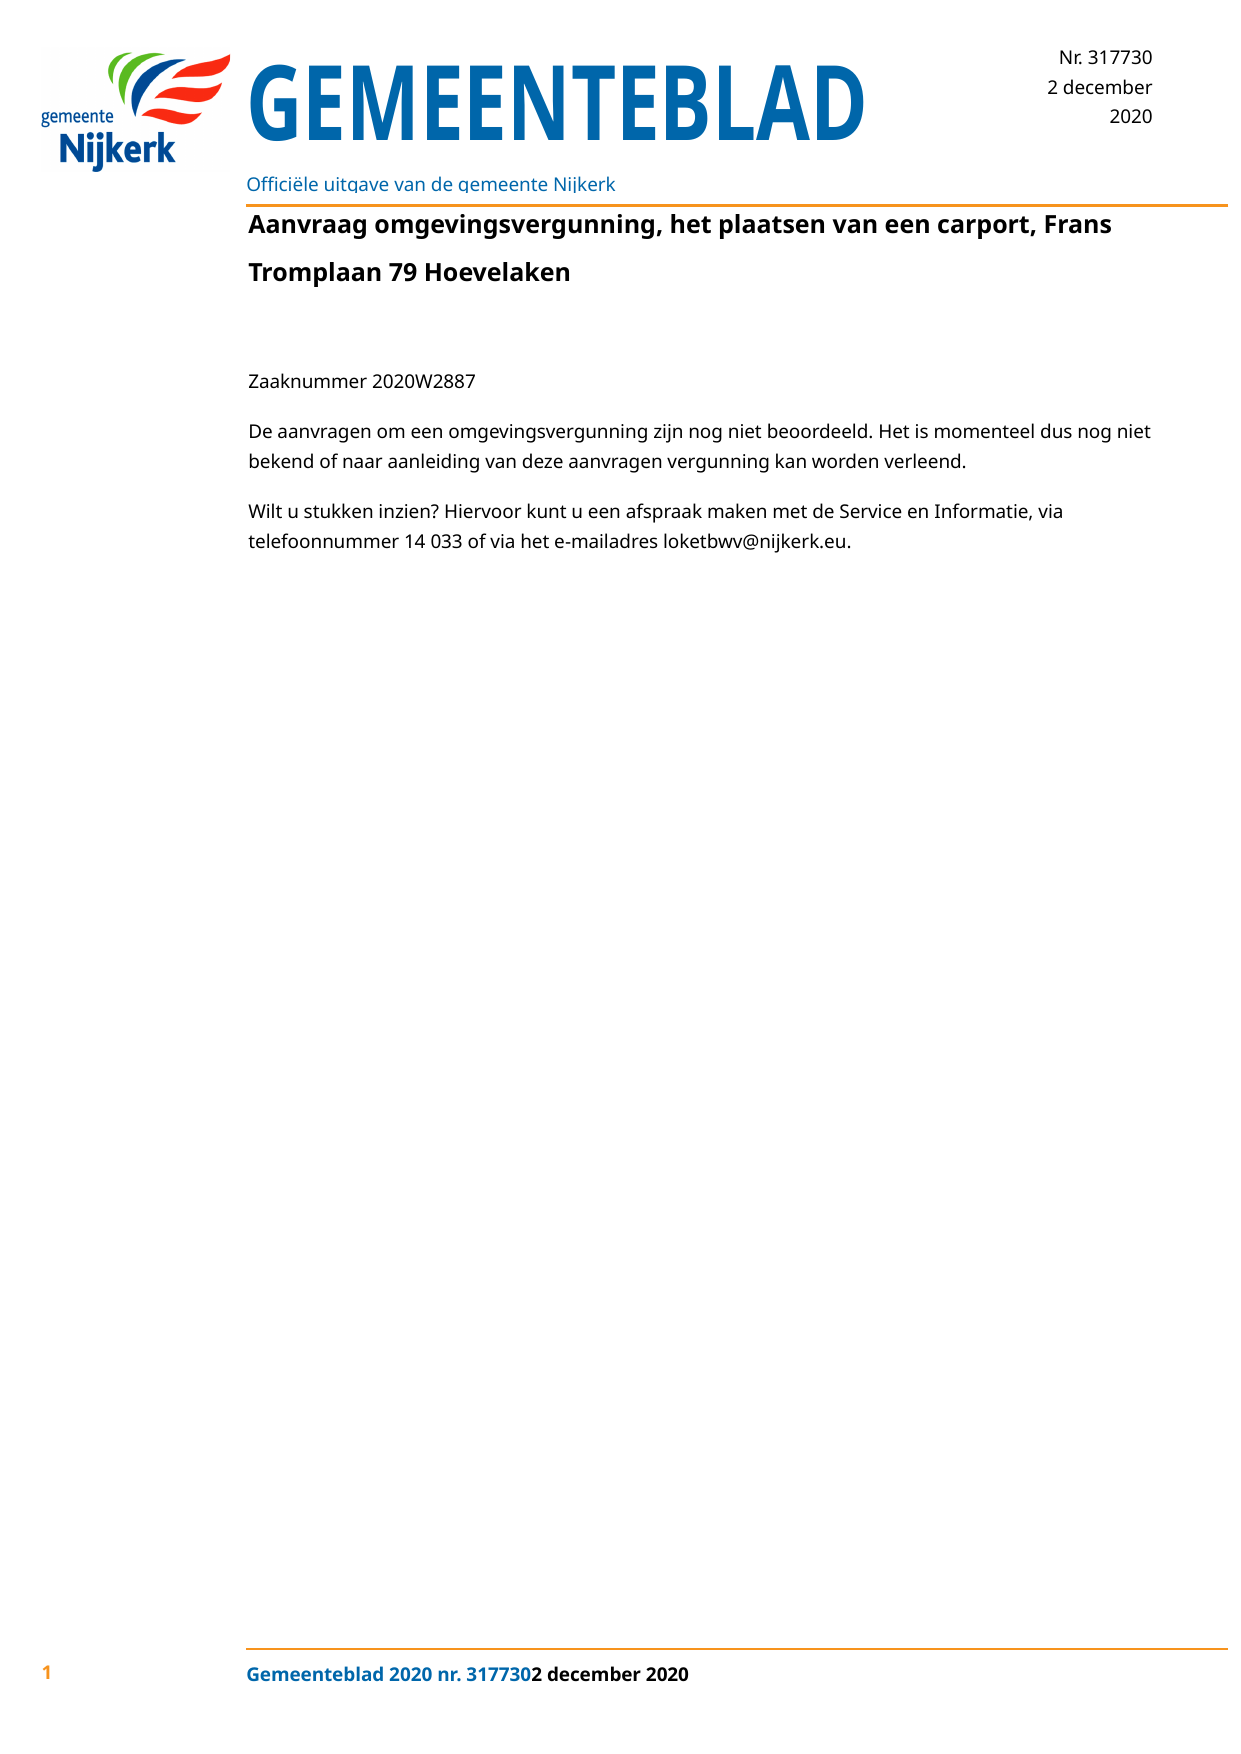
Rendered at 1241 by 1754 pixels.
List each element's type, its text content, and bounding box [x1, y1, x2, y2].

text Aanvraag omgevingsvergunning, het plaatsen van een carport, Frans Tromplaan 79 Hoevelaken [248, 207, 1152, 288]
text Zaaknummer 2020W2887 [248, 368, 1152, 394]
text Wilt u stukken inzien? Hiervoor kunt u een afspraak maken met de Service en Informatie, via telefoonnummer 14 033 of via het e-mailadres loketbwv@nijkerk.eu. [248, 499, 1152, 554]
picture [41, 47, 231, 172]
text De aanvragen om een omgevingsvergunning zijn nog niet beoordeeld. Het is momenteel dus nog niet bekend of naar aanleiding van deze aanvragen vergunning kan worden verleend. [248, 419, 1152, 474]
